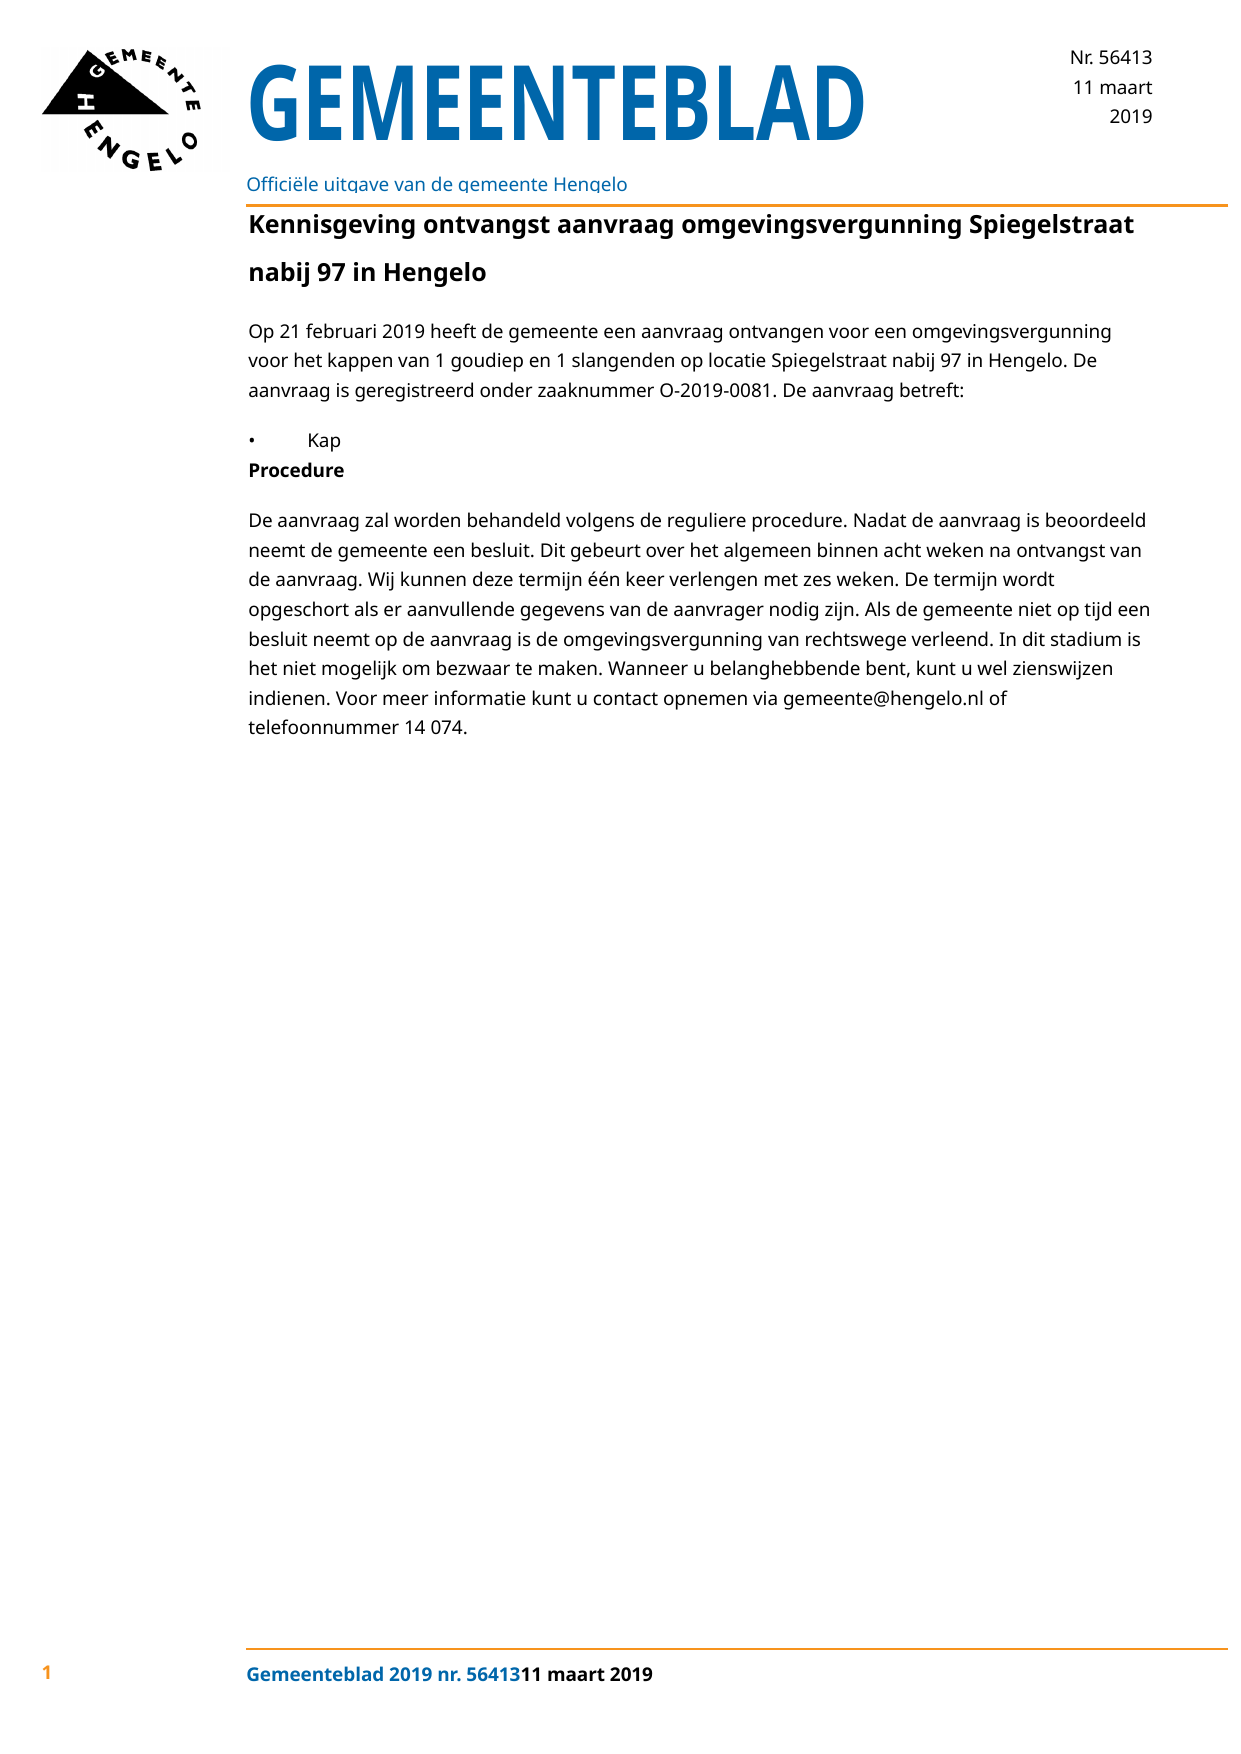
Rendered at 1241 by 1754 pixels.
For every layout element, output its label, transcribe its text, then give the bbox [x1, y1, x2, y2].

picture [41, 47, 231, 172]
list Kap [248, 427, 1152, 453]
text Kennisgeving ontvangst aanvraag omgevingsvergunning Spiegelstraat nabij 97 in Hengelo [248, 207, 1152, 288]
text De aanvraag zal worden behandeld volgens de reguliere procedure. Nadat de aanvraag is beoordeeld neemt de gemeente een besluit. Dit gebeurt over het algemeen binnen acht weken na ontvangst van de aanvraag. Wij kunnen deze termijn één keer verlengen met zes weken. De termijn wordt opgeschort als er aanvullende gegevens van de aanvrager nodig zijn. Als de gemeente niet op tijd een besluit neemt op de aanvraag is de omgevingsvergunning van rechtswege verleend. In dit stadium is het niet mogelijk om bezwaar te maken. Wanneer u belanghebbende bent, kunt u wel zienswijzen indienen. Voor meer informatie kunt u contact opnemen via gemeente@hengelo.nl of telefoonnummer 14 074. [248, 507, 1152, 740]
text Procedure [248, 457, 1152, 483]
text Op 21 februari 2019 heeft de gemeente een aanvraag ontvangen voor een omgevingsvergunning voor het kappen van 1 goudiep en 1 slangenden op locatie Spiegelstraat nabij 97 in Hengelo. De aanvraag is geregistreerd onder zaaknummer O-2019-0081. De aanvraag betreft: [248, 318, 1152, 403]
